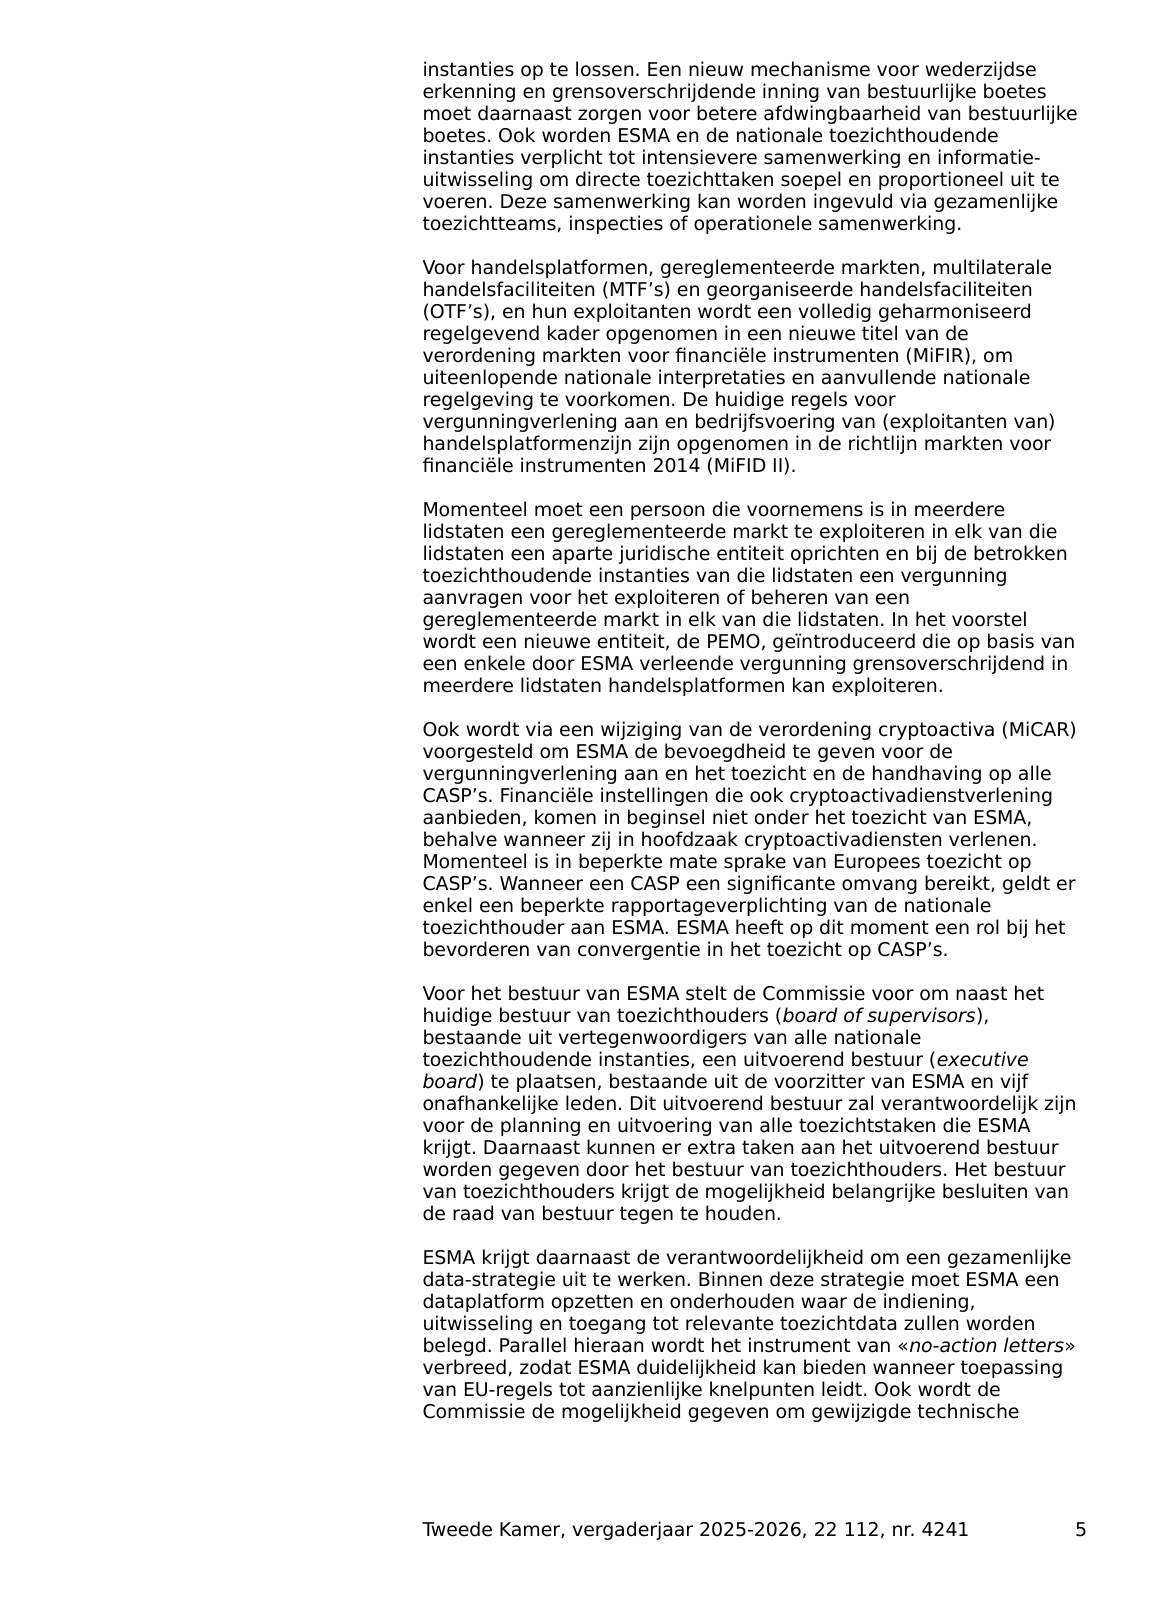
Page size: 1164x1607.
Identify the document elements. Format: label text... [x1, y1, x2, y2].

text ESMA krijgt daarnaast de verantwoordelijkheid om een gezamenlijke data-strategie uit te werken. Binnen deze strategie moet ESMA een dataplatform opzetten en onderhouden waar de indiening, uitwisseling en toegang tot relevante toezichtdata zullen worden belegd. Parallel hieraan wordt het instrument van «no-action letters» verbreed, zodat ESMA duidelijkheid kan bieden wanneer toepassing van EU-regels tot aanzienlijke knelpunten leidt. Ook wordt de Commissie de mogelijkheid gegeven om gewijzigde technische [422, 1247, 1087, 1423]
text Voor handelsplatformen, gereglementeerde markten, multilaterale handelsfaciliteiten (MTF’s) en georganiseerde handelsfaciliteiten (OTF’s), en hun exploitanten wordt een volledig geharmoniseerd regelgevend kader opgenomen in een nieuwe titel van de verordening markten voor financiële instrumenten (MiFIR), om uiteenlopende nationale interpretaties en aanvullende nationale regelgeving te voorkomen. De huidige regels voor vergunningverlening aan en bedrijfsvoering van (exploitanten van) handelsplatformenzijn zijn opgenomen in de richtlijn markten voor financiële instrumenten 2014 (MiFID II). [422, 257, 1087, 477]
text instanties op te lossen. Een nieuw mechanisme voor wederzijdse erkenning en grensoverschrijdende inning van bestuurlijke boetes moet daarnaast zorgen voor betere afdwingbaarheid van bestuurlijke boetes. Ook worden ESMA en de nationale toezichthoudende instanties verplicht tot intensievere samenwerking en informatie-uitwisseling om directe toezichttaken soepel en proportioneel uit te voeren. Deze samenwerking kan worden ingevuld via gezamenlijke toezichtteams, inspecties of operationele samenwerking. [422, 59, 1087, 235]
text Momenteel moet een persoon die voornemens is in meerdere lidstaten een gereglementeerde markt te exploiteren in elk van die lidstaten een aparte juridische entiteit oprichten en bij de betrokken toezichthoudende instanties van die lidstaten een vergunning aanvragen voor het exploiteren of beheren van een gereglementeerde markt in elk van die lidstaten. In het voorstel wordt een nieuwe entiteit, de PEMO, geïntroduceerd die op basis van een enkele door ESMA verleende vergunning grensoverschrijdend in meerdere lidstaten handelsplatformen kan exploiteren. [422, 499, 1087, 697]
text Voor het bestuur van ESMA stelt de Commissie voor om naast het huidige bestuur van toezichthouders (board of supervisors), bestaande uit vertegenwoordigers van alle nationale toezichthoudende instanties, een uitvoerend bestuur (executive board) te plaatsen, bestaande uit de voorzitter van ESMA en vijf onafhankelijke leden. Dit uitvoerend bestuur zal verantwoordelijk zijn voor de planning en uitvoering van alle toezichtstaken die ESMA krijgt. Daarnaast kunnen er extra taken aan het uitvoerend bestuur worden gegeven door het bestuur van toezichthouders. Het bestuur van toezichthouders krijgt de mogelijkheid belangrijke besluiten van de raad van bestuur tegen te houden. [422, 983, 1087, 1225]
text Ook wordt via een wijziging van de verordening cryptoactiva (MiCAR) voorgesteld om ESMA de bevoegdheid te geven voor de vergunningverlening aan en het toezicht en de handhaving op alle CASP’s. Financiële instellingen die ook cryptoactivadienstverlening aanbieden, komen in beginsel niet onder het toezicht van ESMA, behalve wanneer zij in hoofdzaak cryptoactivadiensten verlenen. Momenteel is in beperkte mate sprake van Europees toezicht op CASP’s. Wanneer een CASP een significante omvang bereikt, geldt er enkel een beperkte rapportageverplichting van de nationale toezichthouder aan ESMA. ESMA heeft op dit moment een rol bij het bevorderen van convergentie in het toezicht op CASP’s. [422, 719, 1087, 961]
